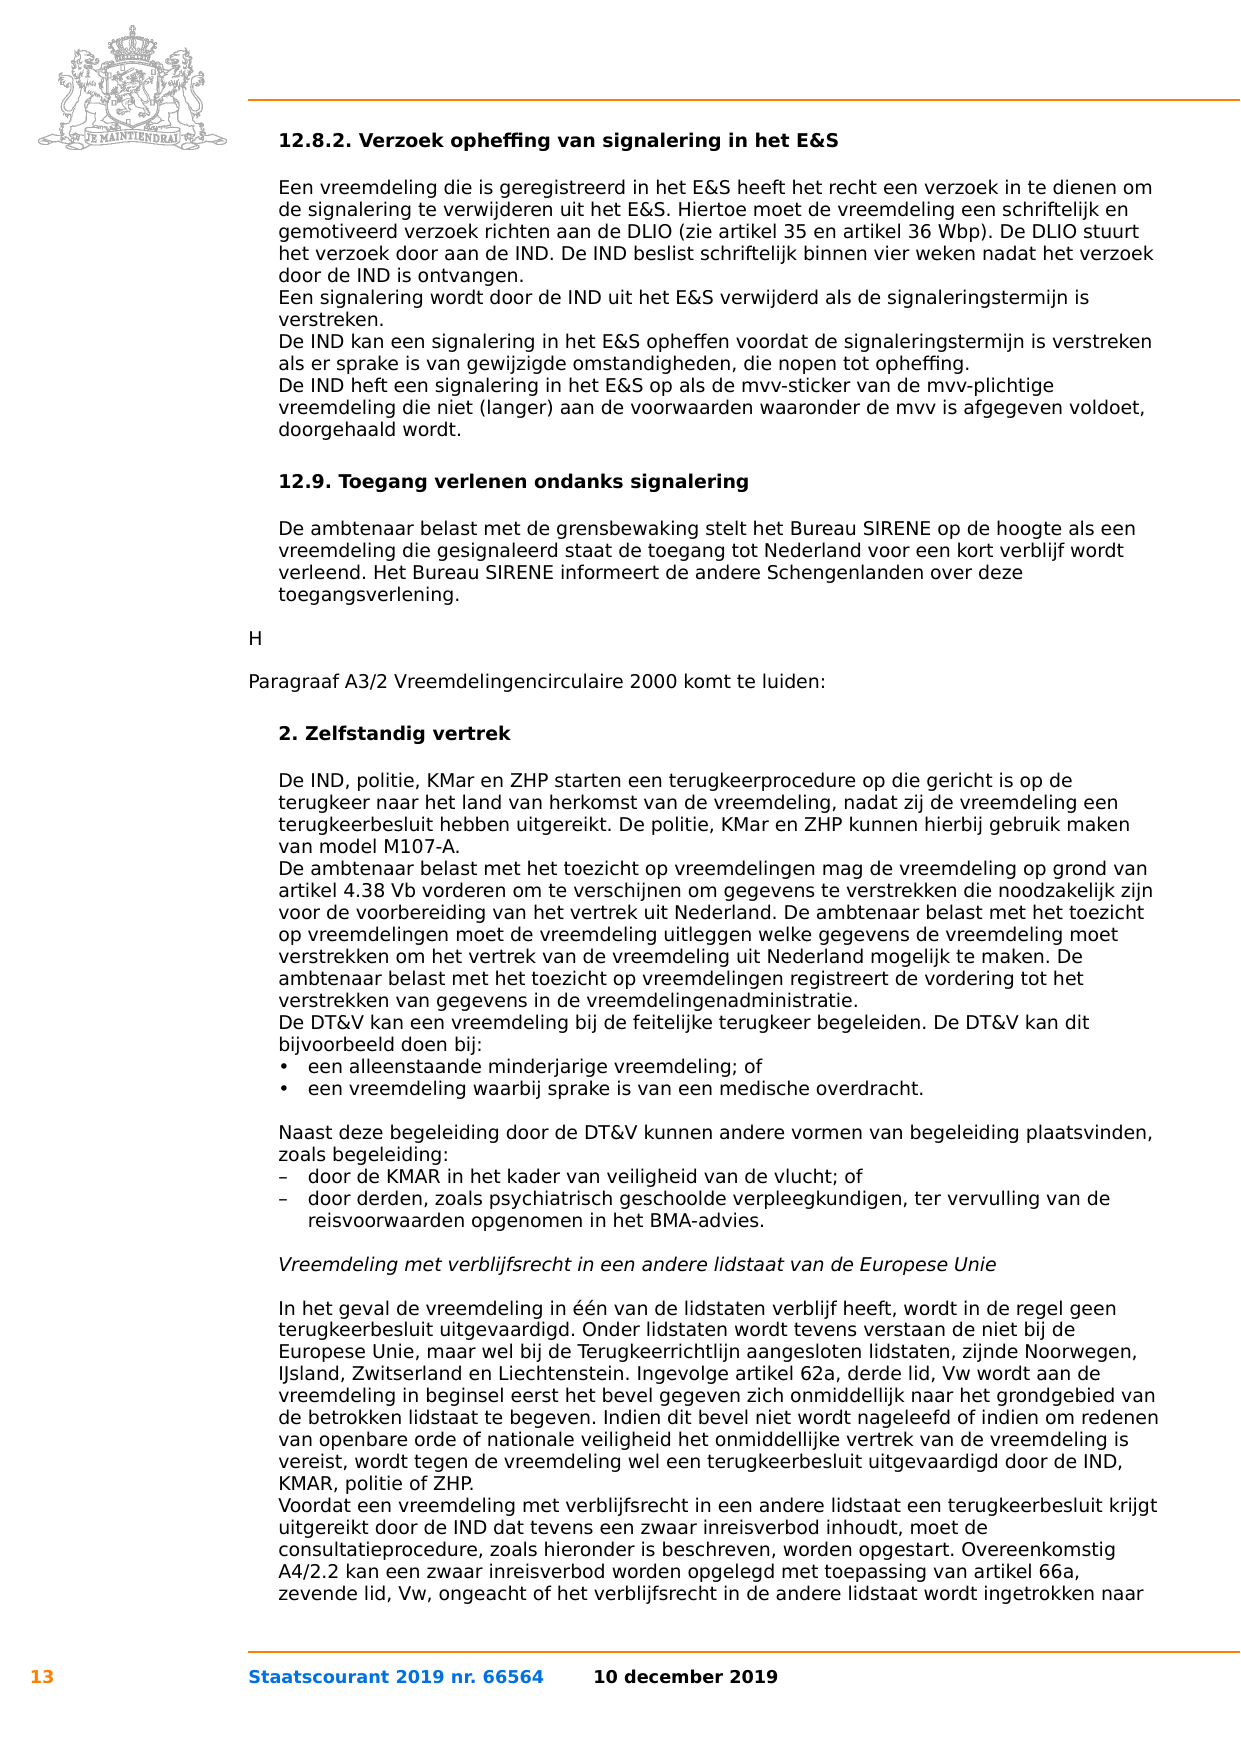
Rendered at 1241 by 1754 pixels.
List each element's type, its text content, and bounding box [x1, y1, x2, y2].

subtitle 2. Zelfstandig vertrek [278, 723, 1163, 745]
text De IND, politie, KMar en ZHP starten een terugkeerprocedure op die gericht is op de terugkeer naar het land van herkomst van de vreemdeling, nadat zij de vreemdeling een terugkeerbesluit hebben uitgereikt. De politie, KMar en ZHP kunnen hierbij gebruik maken van model M107-A. [278, 770, 1163, 858]
text De IND kan een signalering in het E&S opheffen voordat de signaleringstermijn is verstreken als er sprake is van gewijzigde omstandigheden, die nopen tot opheffing. [278, 331, 1163, 375]
text In het geval de vreemdeling in één van de lidstaten verblijf heeft, wordt in de regel geen terugkeerbesluit uitgevaardigd. Onder lidstaten wordt tevens verstaan de niet bij de Europese Unie, maar wel bij de Terugkeerrichtlijn aangesloten lidstaten, zijnde Noorwegen, IJsland, Zwitserland en Liechtenstein. Ingevolge artikel 62a, derde lid, Vw wordt aan de vreemdeling in beginsel eerst het bevel gegeven zich onmiddellijk naar het grondgebied van de betrokken lidstaat te begeven. Indien dit bevel niet wordt nageleefd of indien om redenen van openbare orde of nationale veiligheid het onmiddellijke vertrek van de vreemdeling is vereist, wordt tegen de vreemdeling wel een terugkeerbesluit uitgevaardigd door de IND, KMAR, politie of ZHP. [278, 1297, 1163, 1495]
subtitle Vreemdeling met verblijfsrecht in een andere lidstaat van de Europese Unie [278, 1253, 1163, 1276]
text Een vreemdeling die is geregistreerd in het E&S heeft het recht een verzoek in te dienen om de signalering te verwijderen uit het E&S. Hiertoe moet de vreemdeling een schriftelijk en gemotiveerd verzoek richten aan de DLIO (zie artikel 35 en artikel 36 Wbp). De DLIO stuurt het verzoek door aan de IND. De IND beslist schriftelijk binnen vier weken nadat het verzoek door de IND is ontvangen. [278, 177, 1163, 287]
subtitle 12.9. Toegang verlenen ondanks signalering [278, 471, 1163, 493]
text • een alleenstaande minderjarige vreemdeling; of [278, 1056, 1163, 1078]
text De IND heft een signalering in het E&S op als de mvv-sticker van de mvv-plichtige vreemdeling die niet (langer) aan de voorwaarden waaronder de mvv is afgegeven voldoet, doorgehaald wordt. [278, 375, 1163, 441]
text H [248, 627, 1163, 649]
text – door derden, zoals psychiatrisch geschoolde verpleegkundigen, ter vervulling van de reisvoorwaarden opgenomen in het BMA-advies. [278, 1188, 1163, 1232]
text De ambtenaar belast met de grensbewaking stelt het Bureau SIRENE op de hoogte als een vreemdeling die gesignaleerd staat de toegang tot Nederland voor een kort verblijf wordt verleend. Het Bureau SIRENE informeert de andere Schengenlanden over deze toegangsverlening. [278, 518, 1163, 606]
subtitle 12.8.2. Verzoek opheffing van signalering in het E&S [278, 130, 1163, 152]
text Naast deze begeleiding door de DT&V kunnen andere vormen van begeleiding plaatsvinden, zoals begeleiding: [278, 1122, 1163, 1166]
text • een vreemdeling waarbij sprake is van een medische overdracht. [278, 1078, 1163, 1100]
text – door de KMAR in het kader van veiligheid van de vlucht; of [278, 1166, 1163, 1188]
text De ambtenaar belast met het toezicht op vreemdelingen mag de vreemdeling op grond van artikel 4.38 Vb vorderen om te verschijnen om gegevens te verstrekken die noodzakelijk zijn voor de voorbereiding van het vertrek uit Nederland. De ambtenaar belast met het toezicht op vreemdelingen moet de vreemdeling uitleggen welke gegevens de vreemdeling moet verstrekken om het vertrek van de vreemdeling uit Nederland mogelijk te maken. De ambtenaar belast met het toezicht op vreemdelingen registreert de vordering tot het verstrekken van gegevens in de vreemdelingenadministratie. [278, 858, 1163, 1012]
text Voordat een vreemdeling met verblijfsrecht in een andere lidstaat een terugkeerbesluit krijgt uitgereikt door de IND dat tevens een zwaar inreisverbod inhoudt, moet de consultatieprocedure, zoals hieronder is beschreven, worden opgestart. Overeenkomstig A4/2.2 kan een zwaar inreisverbod worden opgelegd met toepassing van artikel 66a, zevende lid, Vw, ongeacht of het verblijfsrecht in de andere lidstaat wordt ingetrokken naar [278, 1495, 1163, 1605]
text De DT&V kan een vreemdeling bij de feitelijke terugkeer begeleiden. De DT&V kan dit bijvoorbeeld doen bij: [278, 1012, 1163, 1056]
text Paragraaf A3/2 Vreemdelingencirculaire 2000 komt te luiden: [248, 671, 1163, 693]
text Een signalering wordt door de IND uit het E&S verwijderd als de signaleringstermijn is verstreken. [278, 287, 1163, 331]
picture [38, 25, 227, 150]
